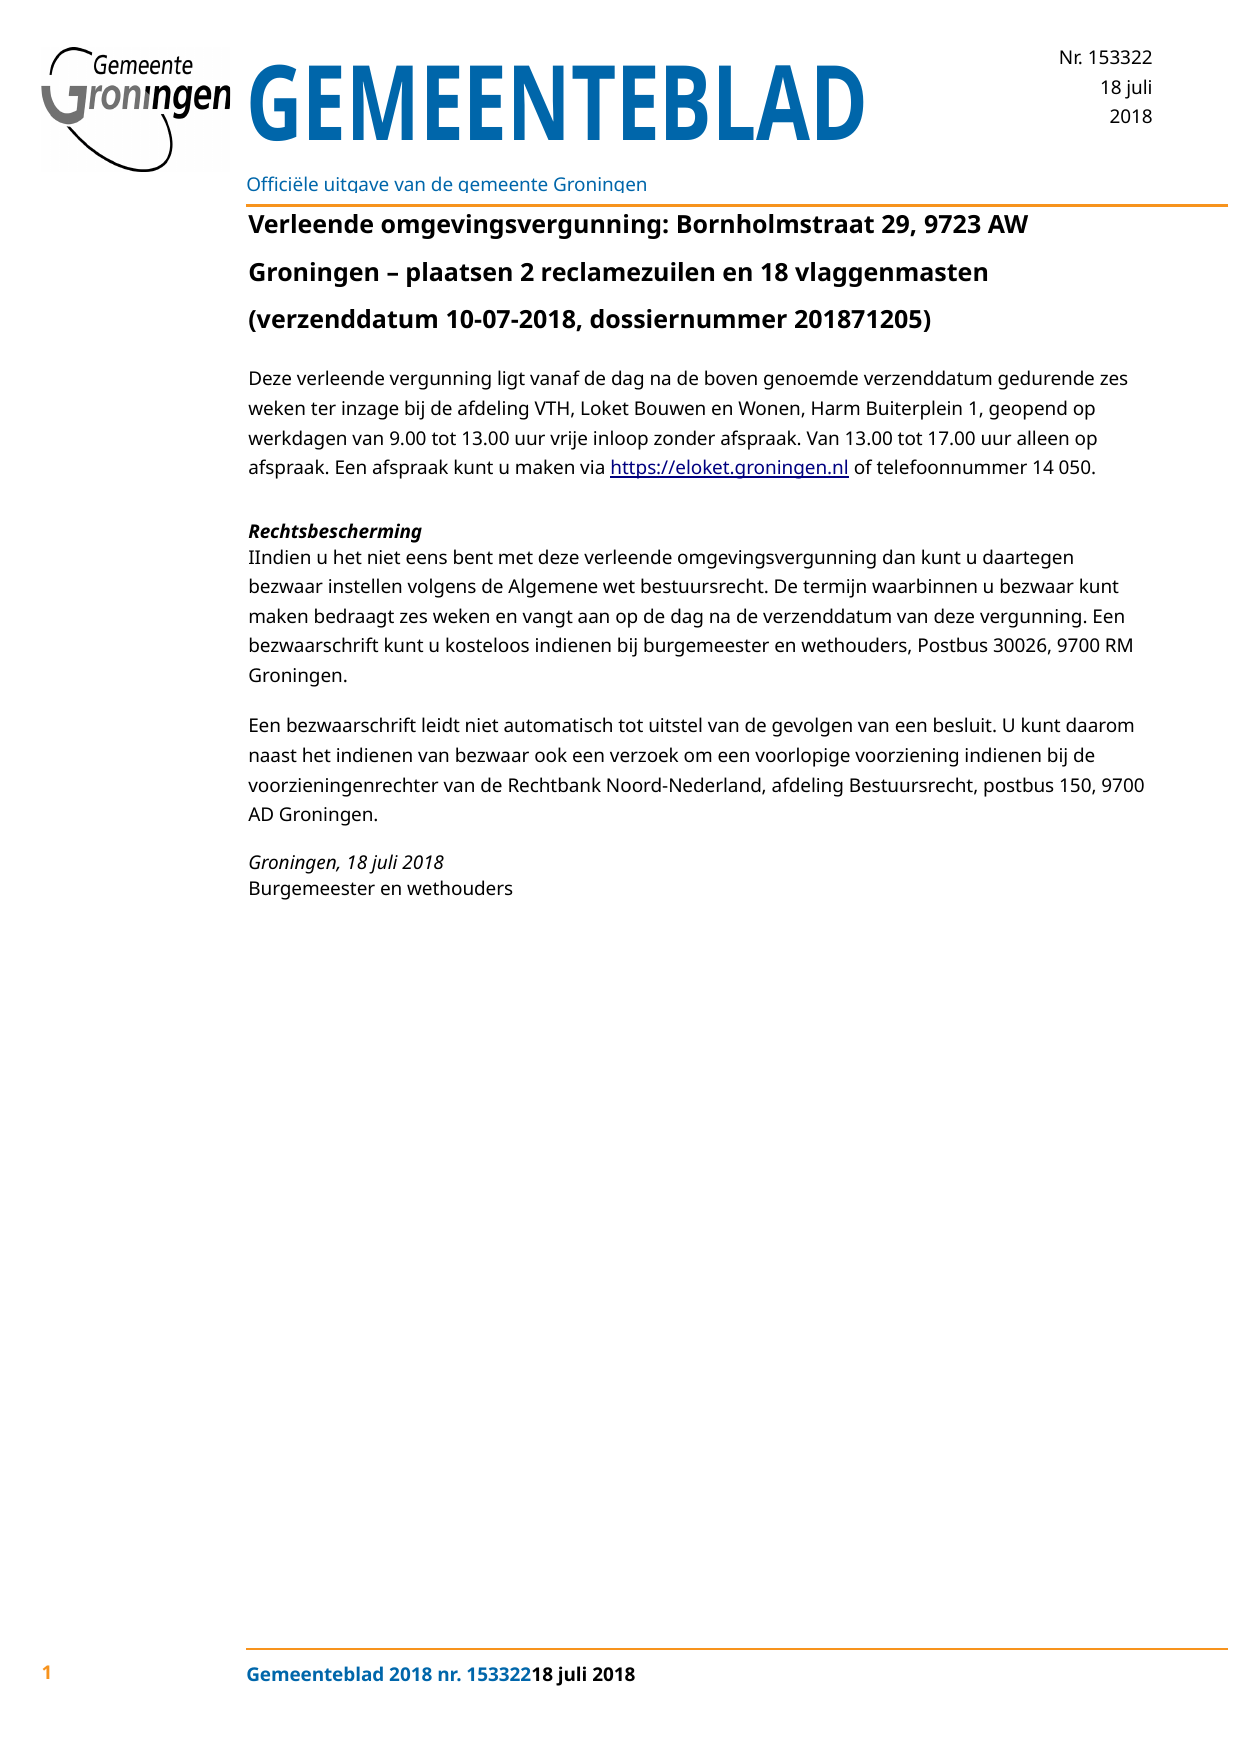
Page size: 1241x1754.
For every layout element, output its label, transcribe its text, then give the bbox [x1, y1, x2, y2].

picture [41, 47, 231, 172]
text Een bezwaarschrift leidt niet automatisch tot uitstel van de gevolgen van een besluit. U kunt daarom naast het indienen van bezwaar ook een verzoek om een voorlopige voorziening indienen bij de voorzieningenrechter van de Rechtbank Noord-Nederland, afdeling Bestuursrecht, postbus 150, 9700 AD Groningen. [248, 713, 1152, 827]
text Rechtsbescherming [248, 518, 1152, 544]
text Deze verleende vergunning ligt vanaf de dag na de boven genoemde verzenddatum gedurende zes weken ter inzage bij de afdeling VTH, Loket Bouwen en Wonen, Harm Buiterplein 1, geopend op werkdagen van 9.00 tot 13.00 uur vrije inloop zonder afspraak. Van 13.00 tot 17.00 uur alleen op afspraak. Een afspraak kunt u maken via https://eloket.groningen.nl of telefoonnummer 14 050. [248, 366, 1152, 480]
text IIndien u het niet eens bent met deze verleende omgevingsvergunning dan kunt u daartegen bezwaar instellen volgens de Algemene wet bestuursrecht. De termijn waarbinnen u bezwaar kunt maken bedraagt zes weken en vangt aan op de dag na de verzenddatum van deze vergunning. Een bezwaarschrift kunt u kosteloos indienen bij burgemeester en wethouders, Postbus 30026, 9700 RM Groningen. [248, 544, 1152, 688]
text Verleende omgevingsvergunning: Bornholmstraat 29, 9723 AW Groningen – plaatsen 2 reclamezuilen en 18 vlaggenmasten (verzenddatum 10-07-2018, dossiernummer 201871205) [248, 207, 1152, 336]
text Burgemeester en wethouders [248, 875, 1152, 901]
text Groningen, 18 juli 2018 [248, 849, 1152, 875]
